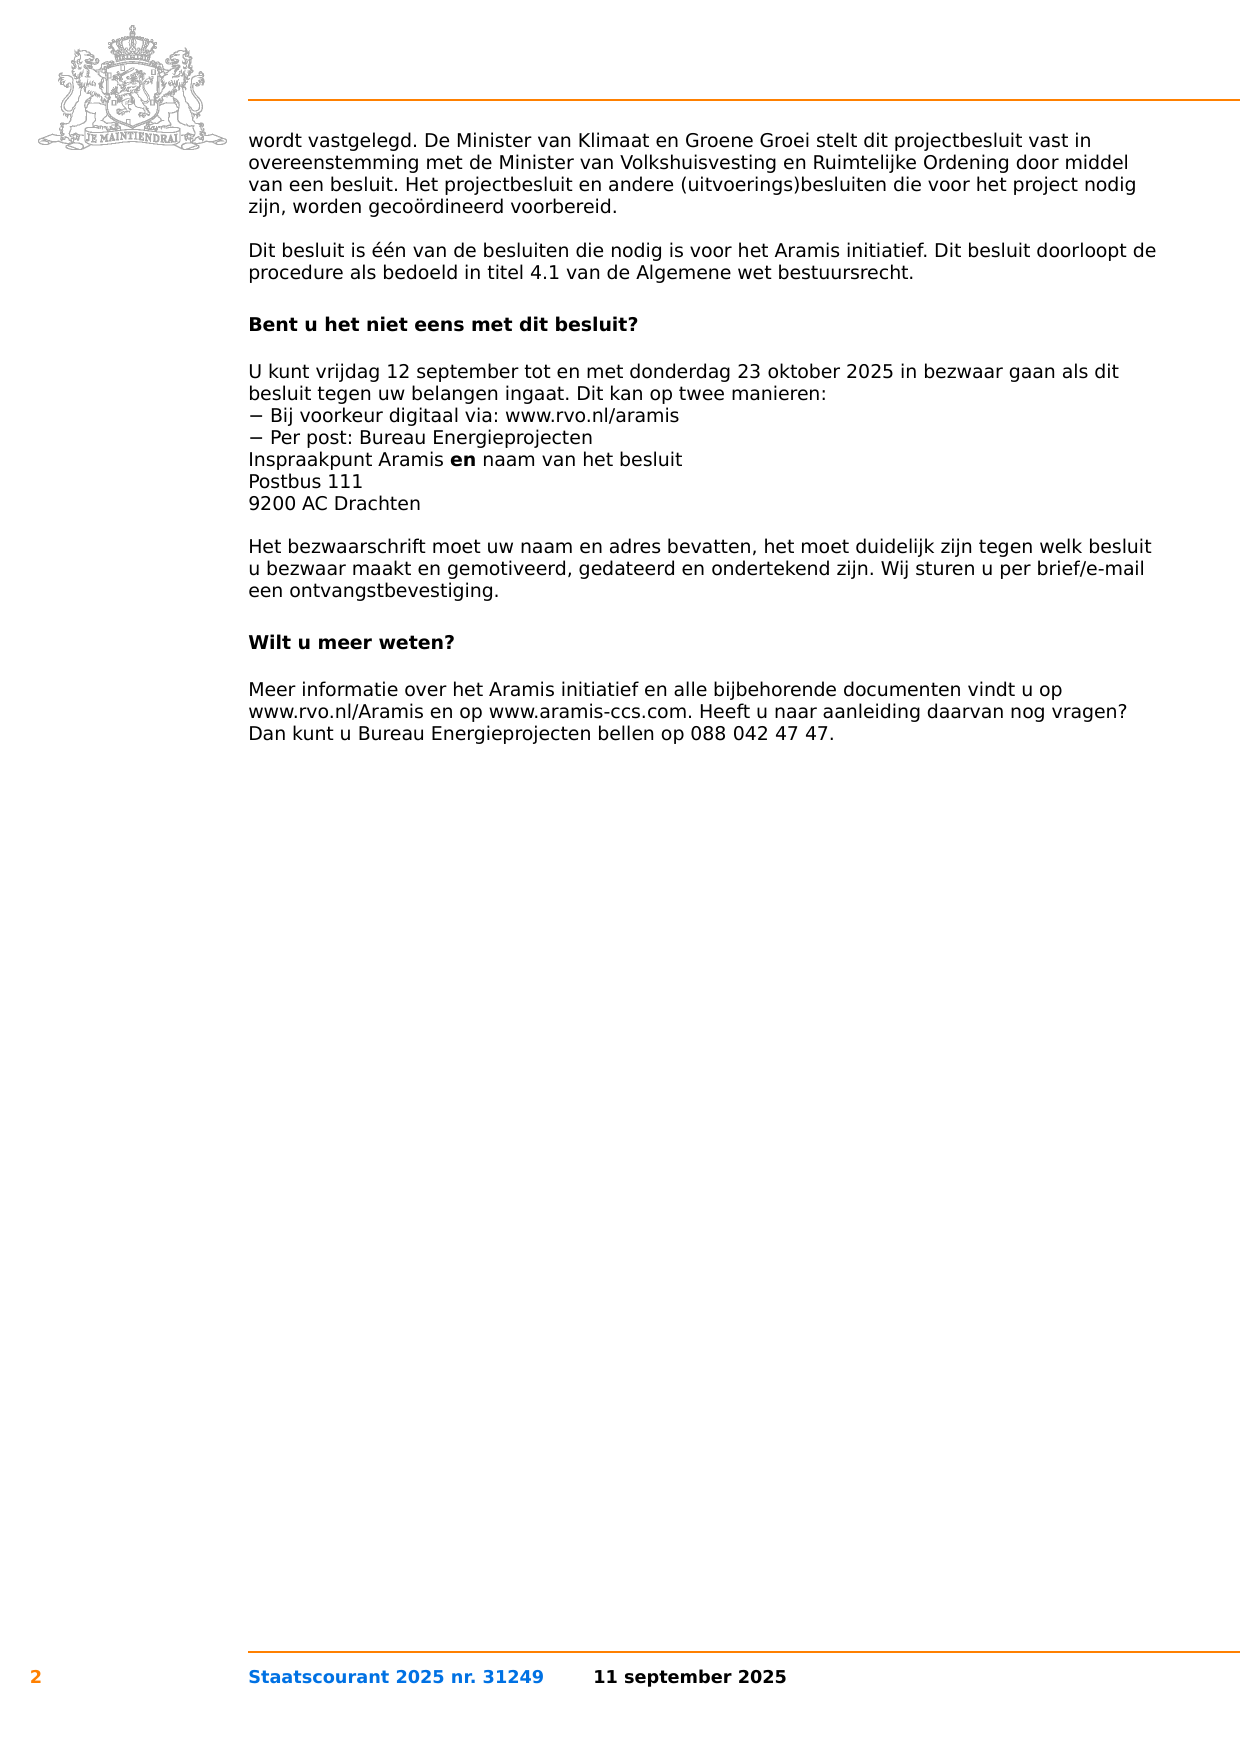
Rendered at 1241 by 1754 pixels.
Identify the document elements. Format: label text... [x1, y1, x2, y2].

text Dit besluit is één van de besluiten die nodig is voor het Aramis initiatief. Dit besluit doorloopt de procedure als bedoeld in titel 4.1 van de Algemene wet bestuursrecht. [248, 240, 1163, 284]
text wordt vastgelegd. De Minister van Klimaat en Groene Groei stelt dit projectbesluit vast in overeenstemming met de Minister van Volkshuisvesting en Ruimtelijke Ordening door middel van een besluit. Het projectbesluit en andere (uitvoerings)besluiten die voor het project nodig zijn, worden gecoördineerd voorbereid. [248, 130, 1163, 218]
text 9200 AC Drachten [248, 492, 1163, 514]
text Meer informatie over het Aramis initiatief en alle bijbehorende documenten vindt u op www.rvo.nl/Aramis en op www.aramis-ccs.com. Heeft u naar aanleiding daarvan nog vragen? Dan kunt u Bureau Energieprojecten bellen op 088 042 47 47. [248, 679, 1163, 745]
subtitle Bent u het niet eens met dit besluit? [248, 314, 1163, 336]
text Het bezwaarschrift moet uw naam en adres bevatten, het moet duidelijk zijn tegen welk besluit u bezwaar maakt en gemotiveerd, gedateerd en ondertekend zijn. Wij sturen u per brief/e-mail een ontvangstbevestiging. [248, 536, 1163, 602]
picture [38, 25, 227, 150]
text − Bij voorkeur digitaal via: www.rvo.nl/aramis [248, 404, 1163, 427]
text Inspraakpunt Aramis en naam van het besluit [248, 448, 1163, 471]
subtitle Wilt u meer weten? [248, 632, 1163, 654]
text − Per post: Bureau Energieprojecten [248, 427, 1163, 448]
text Postbus 111 [248, 471, 1163, 492]
text U kunt vrijdag 12 september tot en met donderdag 23 oktober 2025 in bezwaar gaan als dit besluit tegen uw belangen ingaat. Dit kan op twee manieren: [248, 361, 1163, 404]
